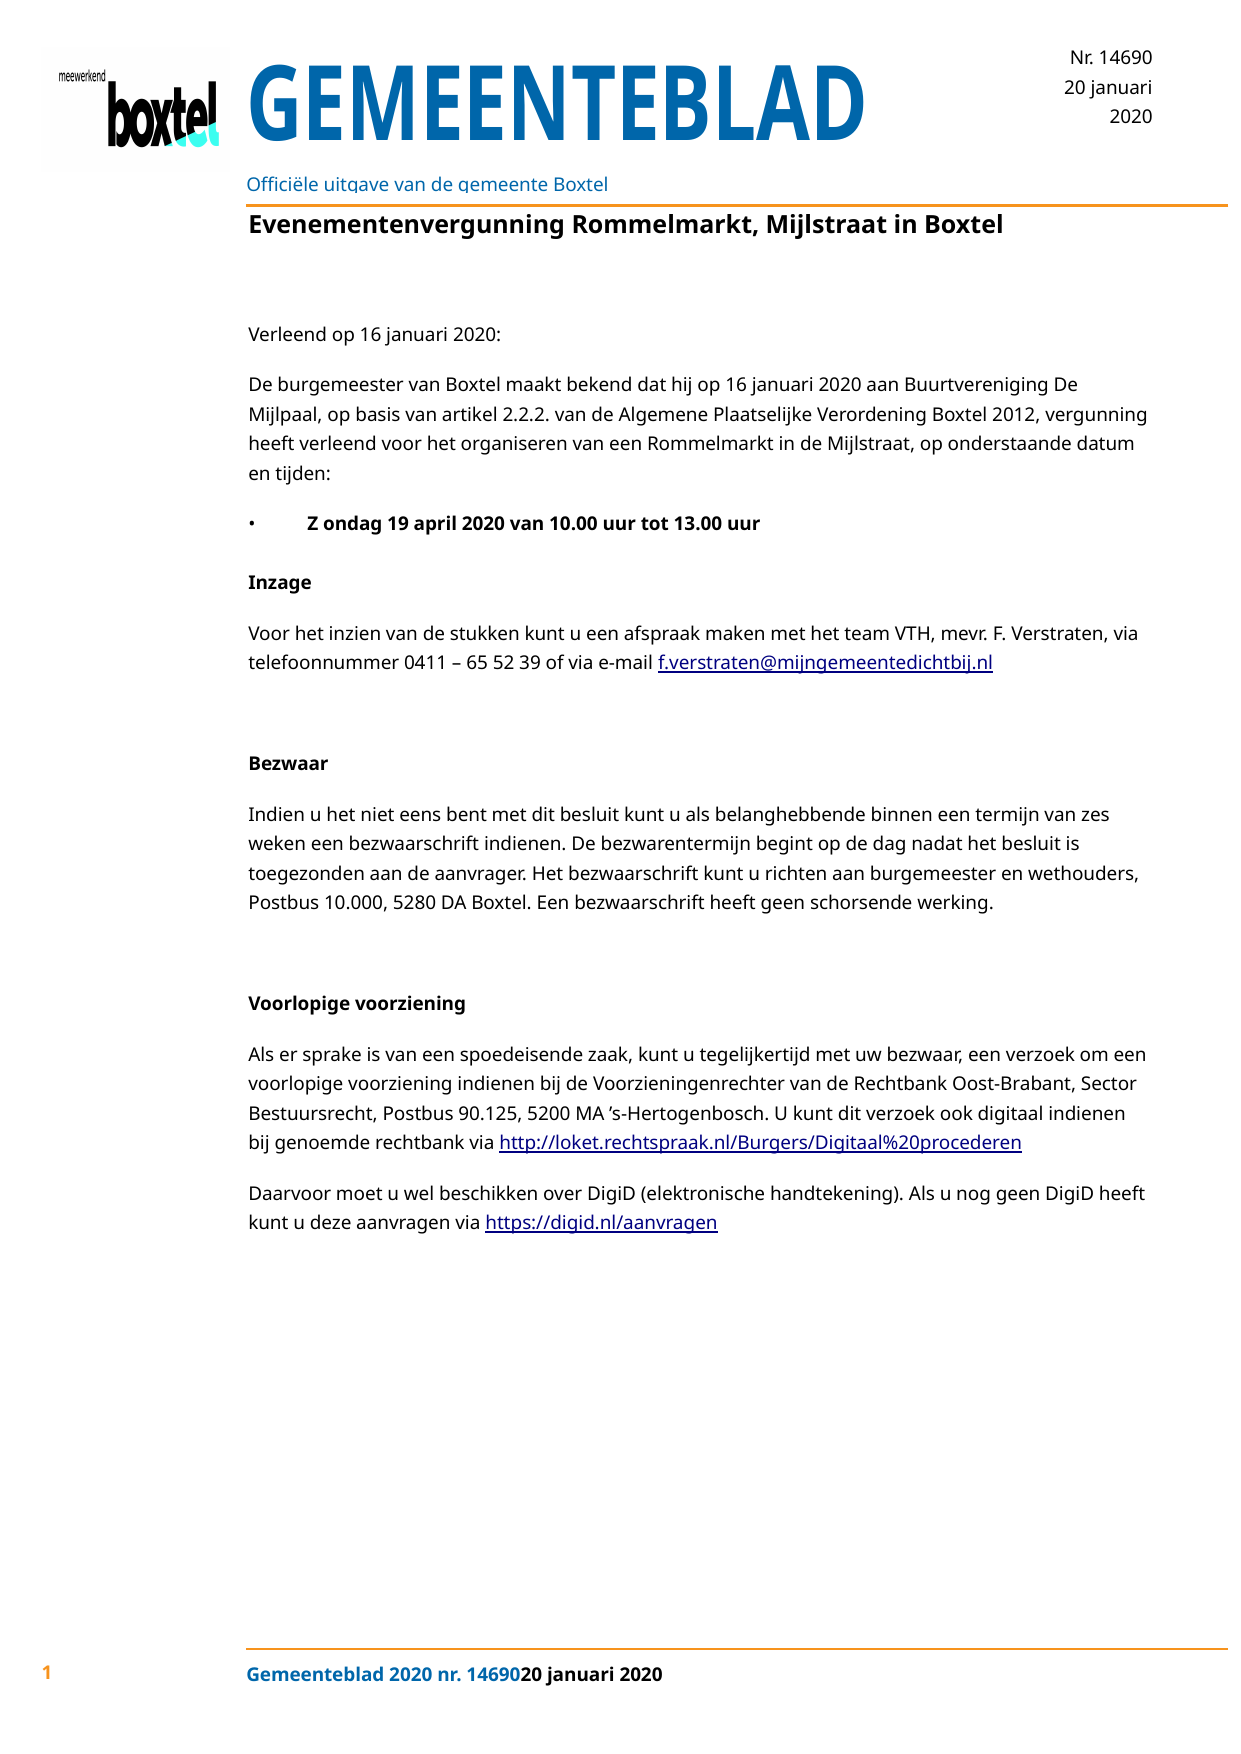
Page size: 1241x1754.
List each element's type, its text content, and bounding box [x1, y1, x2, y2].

picture [41, 47, 231, 172]
text Verleend op 16 januari 2020: [248, 321, 1152, 346]
text Voorlopige voorziening [248, 990, 1152, 1016]
text Bezwaar [248, 750, 1152, 776]
text Voor het inzien van de stukken kunt u een afspraak maken met het team VTH, mevr. F. Verstraten, via telefoonnummer 0411 – 65 52 39 of via e-mail f.verstraten@mijngemeentedichtbij.nl [248, 620, 1152, 675]
text Evenementenvergunning Rommelmarkt, Mijlstraat in Boxtel [248, 207, 1152, 241]
list Z ondag 19 april 2020 van 10.00 uur tot 13.00 uur [248, 510, 1152, 536]
text Indien u het niet eens bent met dit besluit kunt u als belanghebbende binnen een termijn van zes weken een bezwaarschrift indienen. De bezwarentermijn begint op de dag nadat het besluit is toegezonden aan de aanvrager. Het bezwaarschrift kunt u richten aan burgemeester en wethouders, Postbus 10.000, 5280 DA Boxtel. Een bezwaarschrift heeft geen schorsende werking. [248, 801, 1152, 915]
text Inzage [248, 569, 1152, 595]
text De burgemeester van Boxtel maakt bekend dat hij op 16 januari 2020 aan Buurtvereniging De Mijlpaal, op basis van artikel 2.2.2. van de Algemene Plaatselijke Verordening Boxtel 2012, vergunning heeft verleend voor het organiseren van een Rommelmarkt in de Mijlstraat, op onderstaande datum en tijden: [248, 371, 1152, 486]
text Als er sprake is van een spoedeisende zaak, kunt u tegelijkertijd met uw bezwaar, een verzoek om een voorlopige voorziening indienen bij de Voorzieningenrechter van de Rechtbank Oost-Brabant, Sector Bestuursrecht, Postbus 90.125, 5200 MA ’s-Hertogenbosch. U kunt dit verzoek ook digitaal indienen bij genoemde rechtbank via http://loket.rechtspraak.nl/Burgers/Digitaal%20procederen [248, 1041, 1152, 1155]
text Daarvoor moet u wel beschikken over DigiD (elektronische handtekening). Als u nog geen DigiD heeft kunt u deze aanvragen via https://digid.nl/aanvragen [248, 1180, 1152, 1235]
